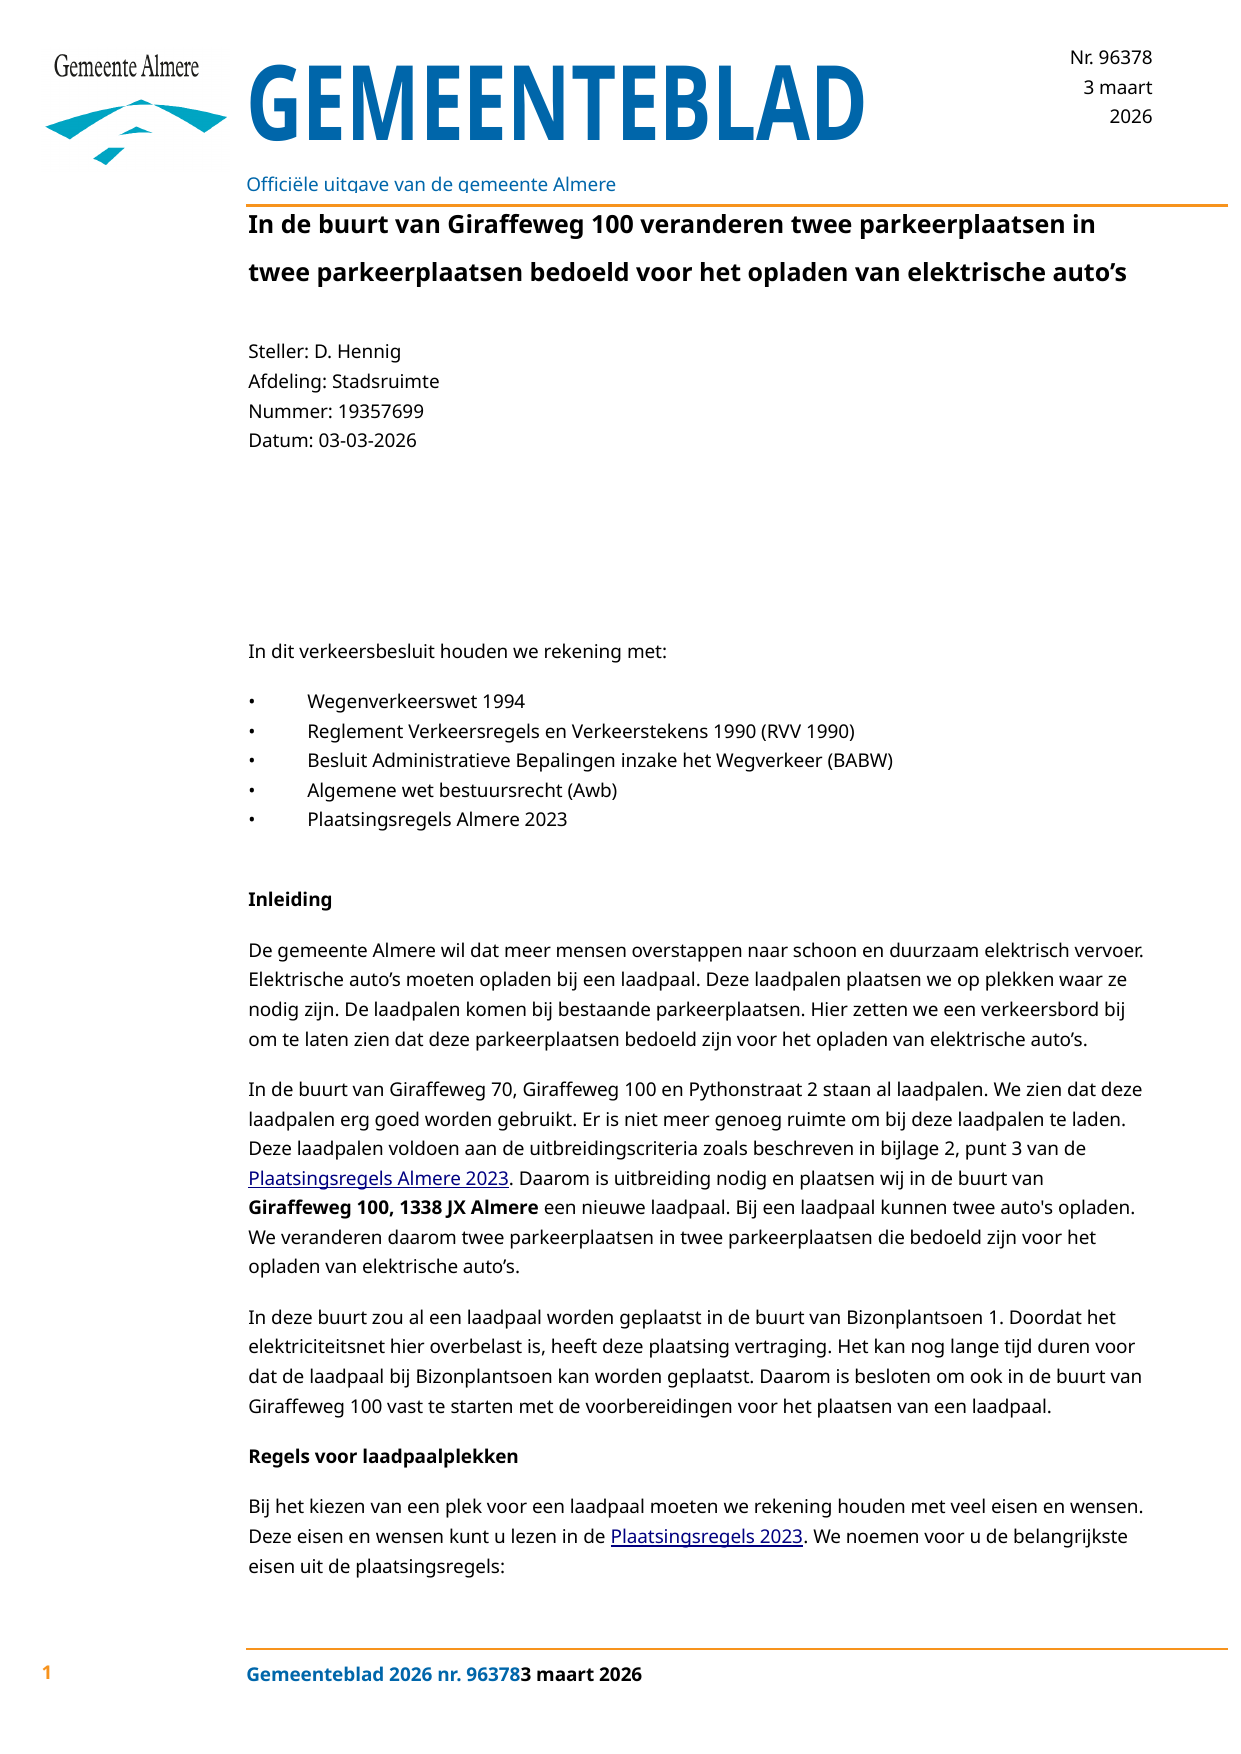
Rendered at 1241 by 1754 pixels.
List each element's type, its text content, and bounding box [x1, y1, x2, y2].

text Steller: D. Hennig [248, 339, 1152, 364]
list Besluit Administratieve Bepalingen inzake het Wegverkeer (BABW) [248, 747, 1152, 773]
text In dit verkeersbesluit houden we rekening met: [248, 638, 1152, 663]
text Nummer: 19357699 [248, 398, 1152, 423]
text Datum: 03-03-2026 [248, 427, 1152, 453]
list Wegenverkeerswet 1994 [248, 688, 1152, 714]
picture [41, 47, 231, 172]
list Reglement Verkeersregels en Verkeerstekens 1990 (RVV 1990) [248, 718, 1152, 743]
text Afdeling: Stadsruimte [248, 368, 1152, 394]
list Algemene wet bestuursrecht (Awb) [248, 777, 1152, 803]
text Bij het kiezen van een plek voor een laadpaal moeten we rekening houden met veel eisen en wensen. Deze eisen en wensen kunt u lezen in de Plaatsingsregels 2023. We noemen voor u de belangrijkste eisen uit de plaatsingsregels: [248, 1494, 1152, 1578]
text In deze buurt zou al een laadpaal worden geplaatst in de buurt van Bizonplantsoen 1. Doordat het elektriciteitsnet hier overbelast is, heeft deze plaatsing vertraging. Het kan nog lange tijd duren voor dat de laadpaal bij Bizonplantsoen kan worden geplaatst. Daarom is besloten om ook in de buurt van Giraffeweg 100 vast te starten met de voorbereidingen voor het plaatsen van een laadpaal. [248, 1304, 1152, 1418]
text De gemeente Almere wil dat meer mensen overstappen naar schoon en duurzaam elektrisch vervoer. Elektrische auto’s moeten opladen bij een laadpaal. Deze laadpalen plaatsen we op plekken waar ze nodig zijn. De laadpalen komen bij bestaande parkeerplaatsen. Hier zetten we een verkeersbord bij om te laten zien dat deze parkeerplaatsen bedoeld zijn voor het opladen van elektrische auto’s. [248, 937, 1152, 1051]
text Regels voor laadpaalplekken [248, 1443, 1152, 1469]
list Plaatsingsregels Almere 2023 [248, 807, 1152, 832]
text In de buurt van Giraffeweg 100 veranderen twee parkeerplaatsen in twee parkeerplaatsen bedoeld voor het opladen van elektrische auto’s [248, 207, 1152, 288]
text In de buurt van Giraffeweg 70, Giraffeweg 100 en Pythonstraat 2 staan al laadpalen. We zien dat deze laadpalen erg goed worden gebruikt. Er is niet meer genoeg ruimte om bij deze laadpalen te laden. Deze laadpalen voldoen aan de uitbreidingscriteria zoals beschreven in bijlage 2, punt 3 van de Plaatsingsregels Almere 2023. Daarom is uitbreiding nodig en plaatsen wij in de buurt van Giraffeweg 100, 1338 JX Almere een nieuwe laadpaal. Bij een laadpaal kunnen twee auto's opladen. We veranderen daarom twee parkeerplaatsen in twee parkeerplaatsen die bedoeld zijn voor het opladen van elektrische auto’s. [248, 1076, 1152, 1279]
text Inleiding [248, 887, 1152, 912]
